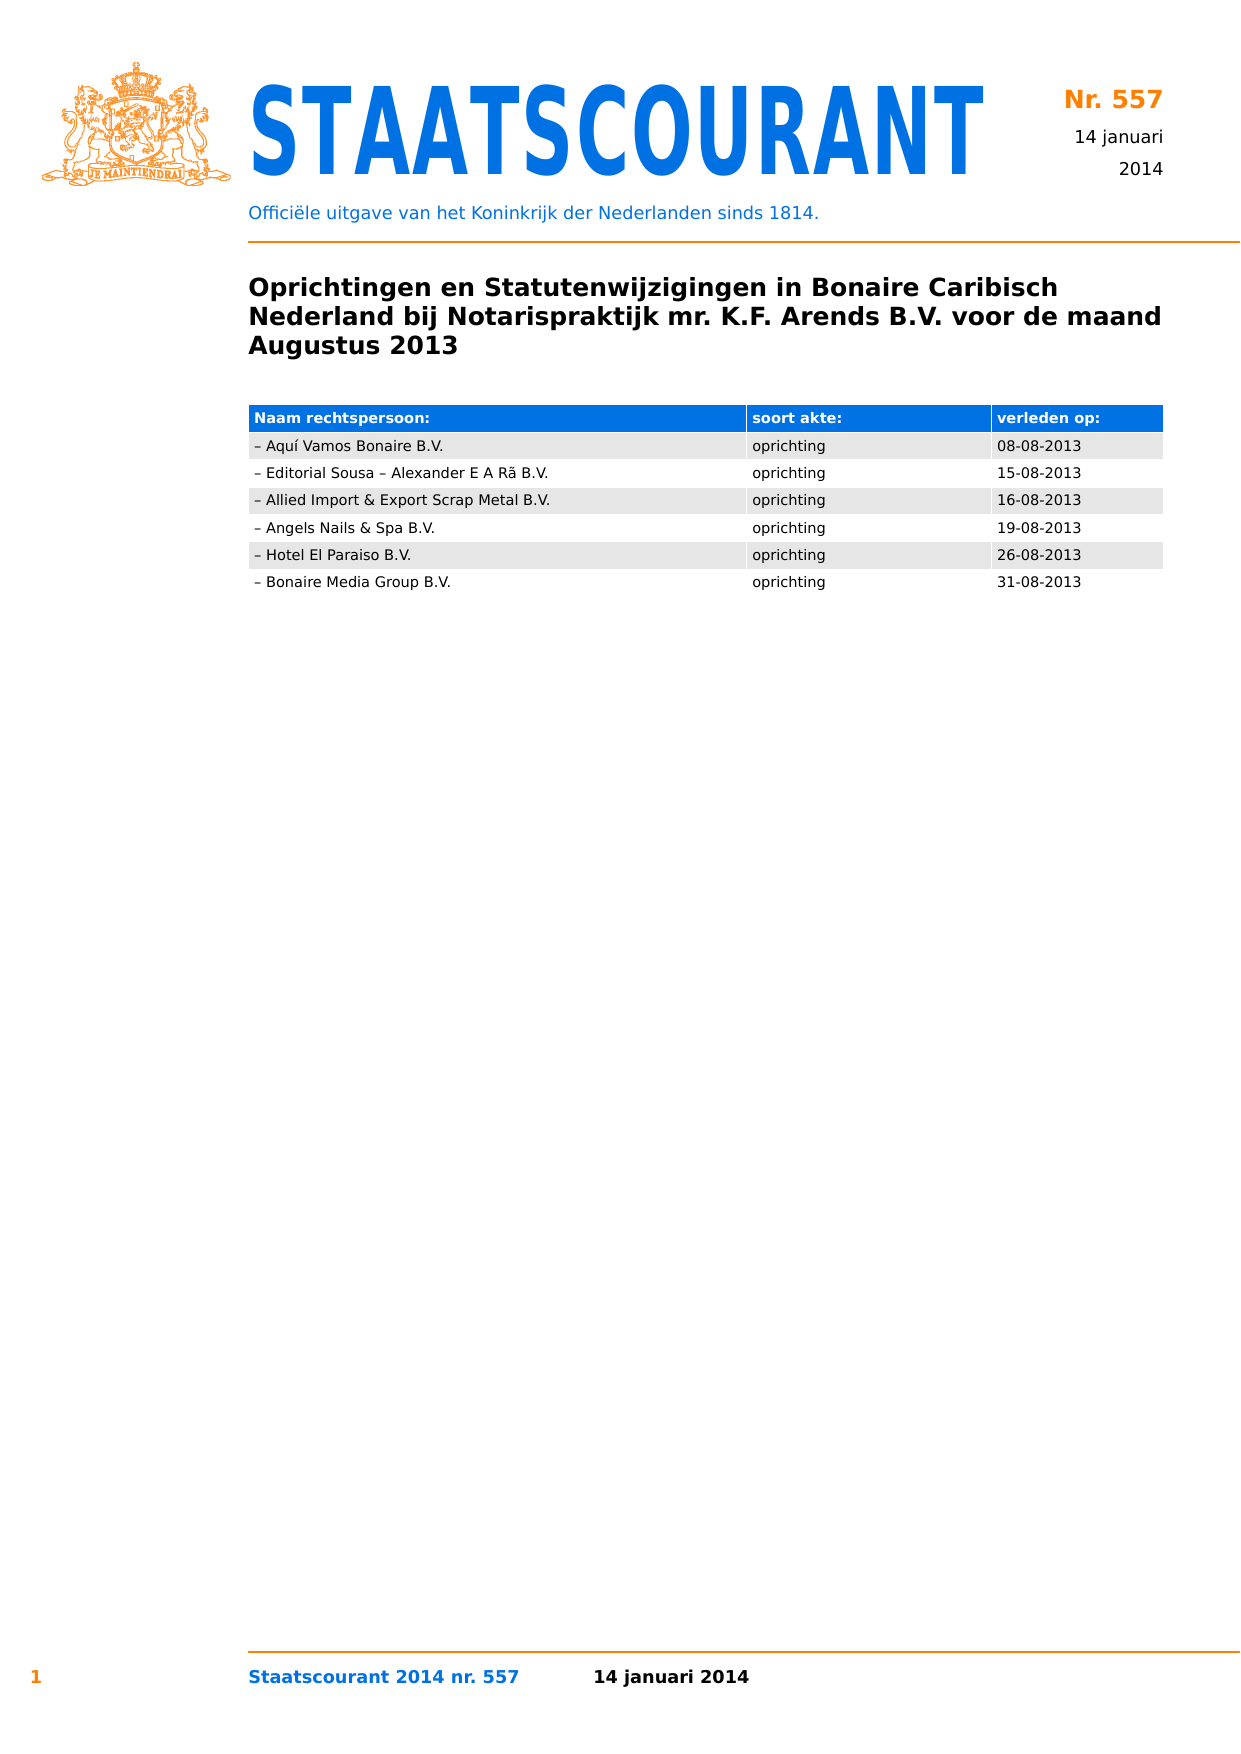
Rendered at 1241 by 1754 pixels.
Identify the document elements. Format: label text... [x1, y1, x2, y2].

table_cell – Editorial Sousa – Alexander E A Rã B.V. [249, 460, 746, 486]
table_header verleden op: [992, 405, 1163, 432]
table_cell – Hotel El Paraiso B.V. [249, 542, 746, 569]
table_cell – Allied Import & Export Scrap Metal B.V. [249, 488, 746, 514]
table_header [25, 62, 248, 241]
table_cell Officiële uitgave van het Koninkrijk der Nederlanden sinds 1814. [248, 203, 1240, 241]
table_cell 31-08-2013 [992, 570, 1163, 596]
picture [41, 62, 231, 186]
table_cell 2014 [998, 153, 1240, 203]
table_cell 26-08-2013 [992, 542, 1163, 569]
table_cell – Angels Nails & Spa B.V. [249, 515, 746, 541]
table_header STAATSCOURANT [248, 62, 998, 203]
table_cell 14 januari [998, 121, 1240, 153]
table_header soort akte: [747, 405, 991, 432]
subtitle Oprichtingen en Statutenwijzigingen in Bonaire Caribisch Nederland bij Notarispraktijk mr. K.F. Arends B.V. voor de maand Augustus 2013 [248, 273, 1163, 361]
table_cell 15-08-2013 [992, 460, 1163, 486]
table_cell – Bonaire Media Group B.V. [249, 570, 746, 596]
table_cell oprichting [747, 542, 991, 569]
table_cell oprichting [747, 570, 991, 596]
table_cell 08-08-2013 [992, 433, 1163, 459]
table_cell 16-08-2013 [992, 488, 1163, 514]
table_cell – Aquí Vamos Bonaire B.V. [249, 433, 746, 459]
table_cell oprichting [747, 488, 991, 514]
table_header Nr. 557 [998, 62, 1240, 121]
table_cell 19-08-2013 [992, 515, 1163, 541]
table_cell oprichting [747, 433, 991, 459]
table_cell oprichting [747, 515, 991, 541]
table_header Naam rechtspersoon: [249, 405, 746, 432]
table_cell oprichting [747, 460, 991, 486]
